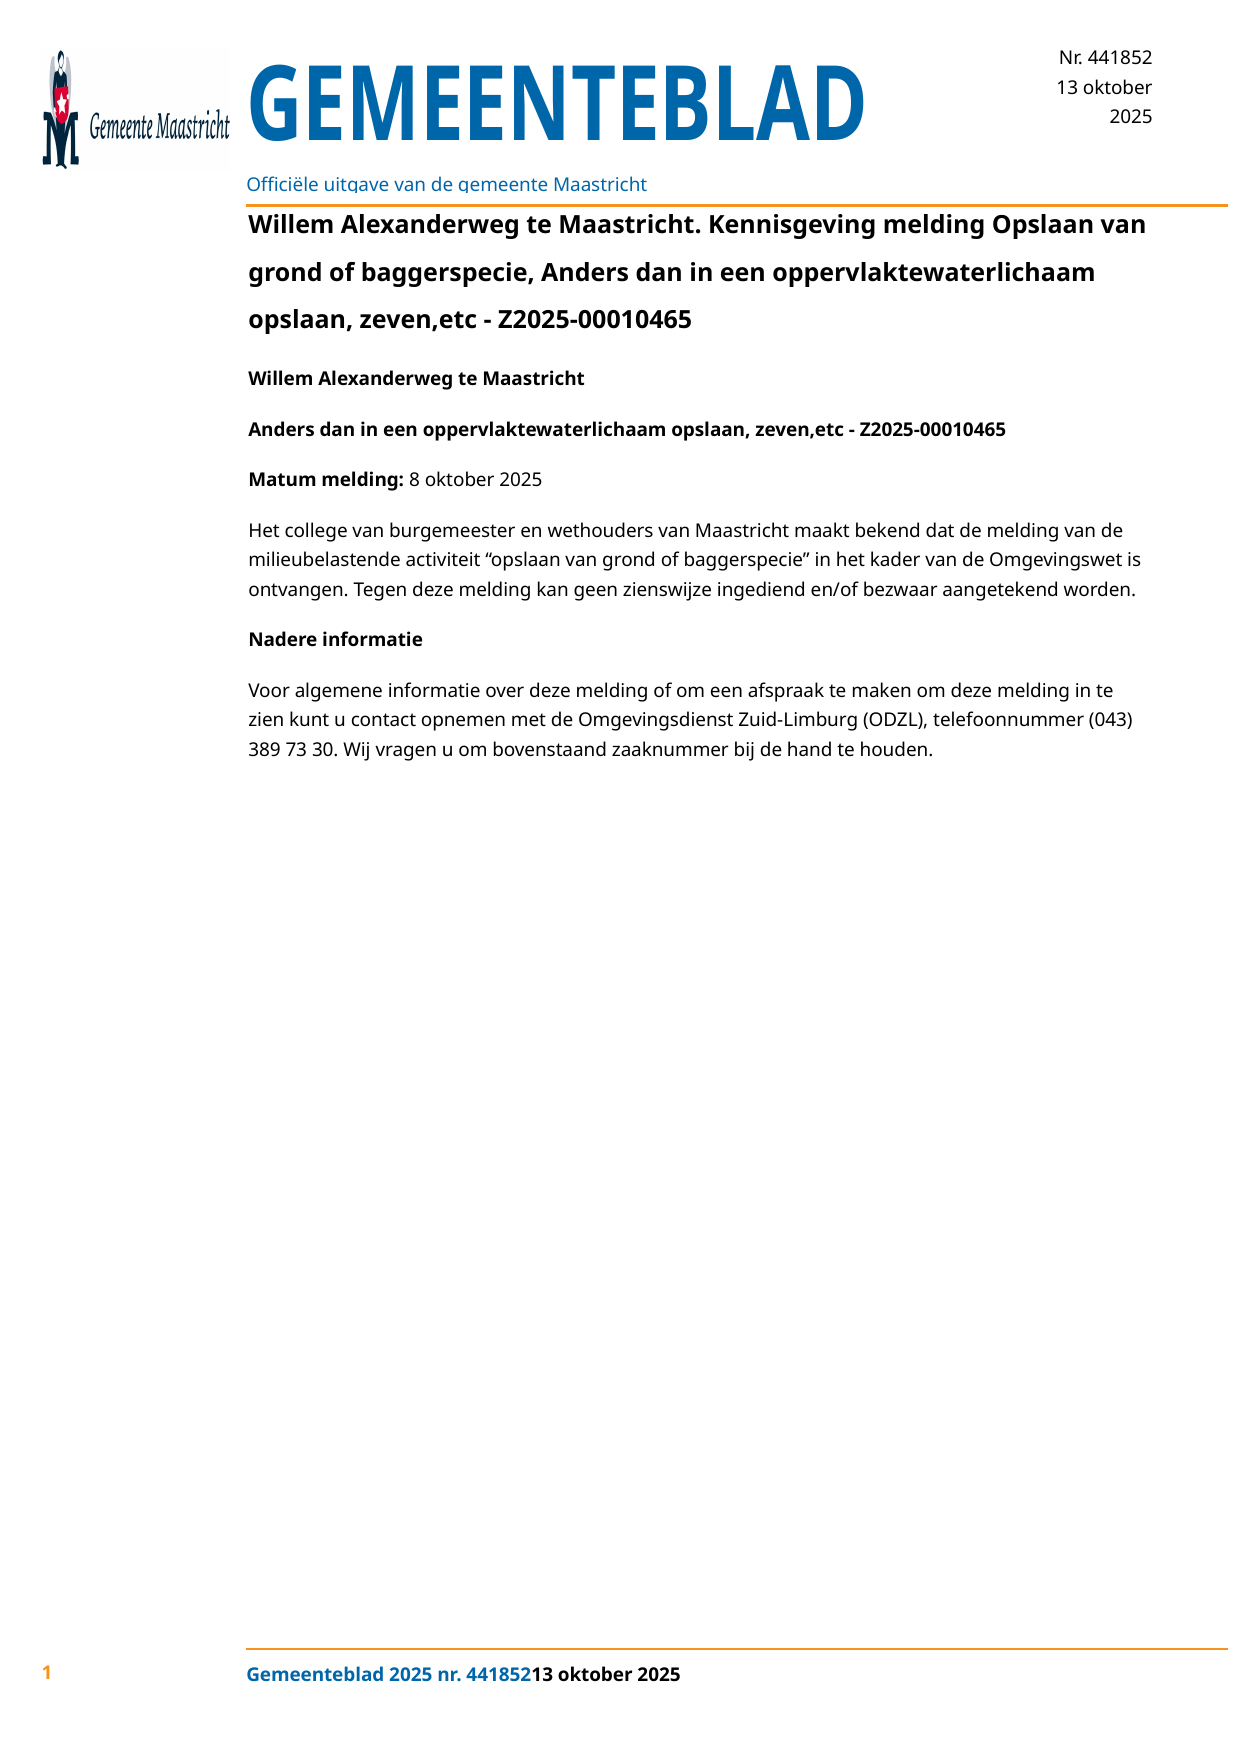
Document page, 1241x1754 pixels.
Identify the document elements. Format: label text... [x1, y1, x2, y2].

text Willem Alexanderweg te Maastricht [248, 366, 1152, 391]
text Het college van burgemeester en wethouders van Maastricht maakt bekend dat de melding van de milieubelastende activiteit “opslaan van grond of baggerspecie” in het kader van de Omgevingswet is ontvangen. Tegen deze melding kan geen zienswijze ingediend en/of bezwaar aangetekend worden. [248, 517, 1152, 602]
text Anders dan in een oppervlaktewaterlichaam opslaan, zeven,etc - Z2025-00010465 [248, 416, 1152, 442]
text Willem Alexanderweg te Maastricht. Kennisgeving melding Opslaan van grond of baggerspecie, Anders dan in een oppervlaktewaterlichaam opslaan, zeven,etc - Z2025-00010465 [248, 207, 1152, 336]
text Voor algemene informatie over deze melding of om een afspraak te maken om deze melding in te zien kunt u contact opnemen met de Omgevingsdienst Zuid-Limburg (ODZL), telefoonnummer (043) 389 73 30. Wij vragen u om bovenstaand zaaknummer bij de hand te houden. [248, 677, 1152, 762]
picture [41, 47, 231, 172]
text Matum melding: 8 oktober 2025 [248, 466, 1152, 492]
text Nadere informatie [248, 626, 1152, 652]
